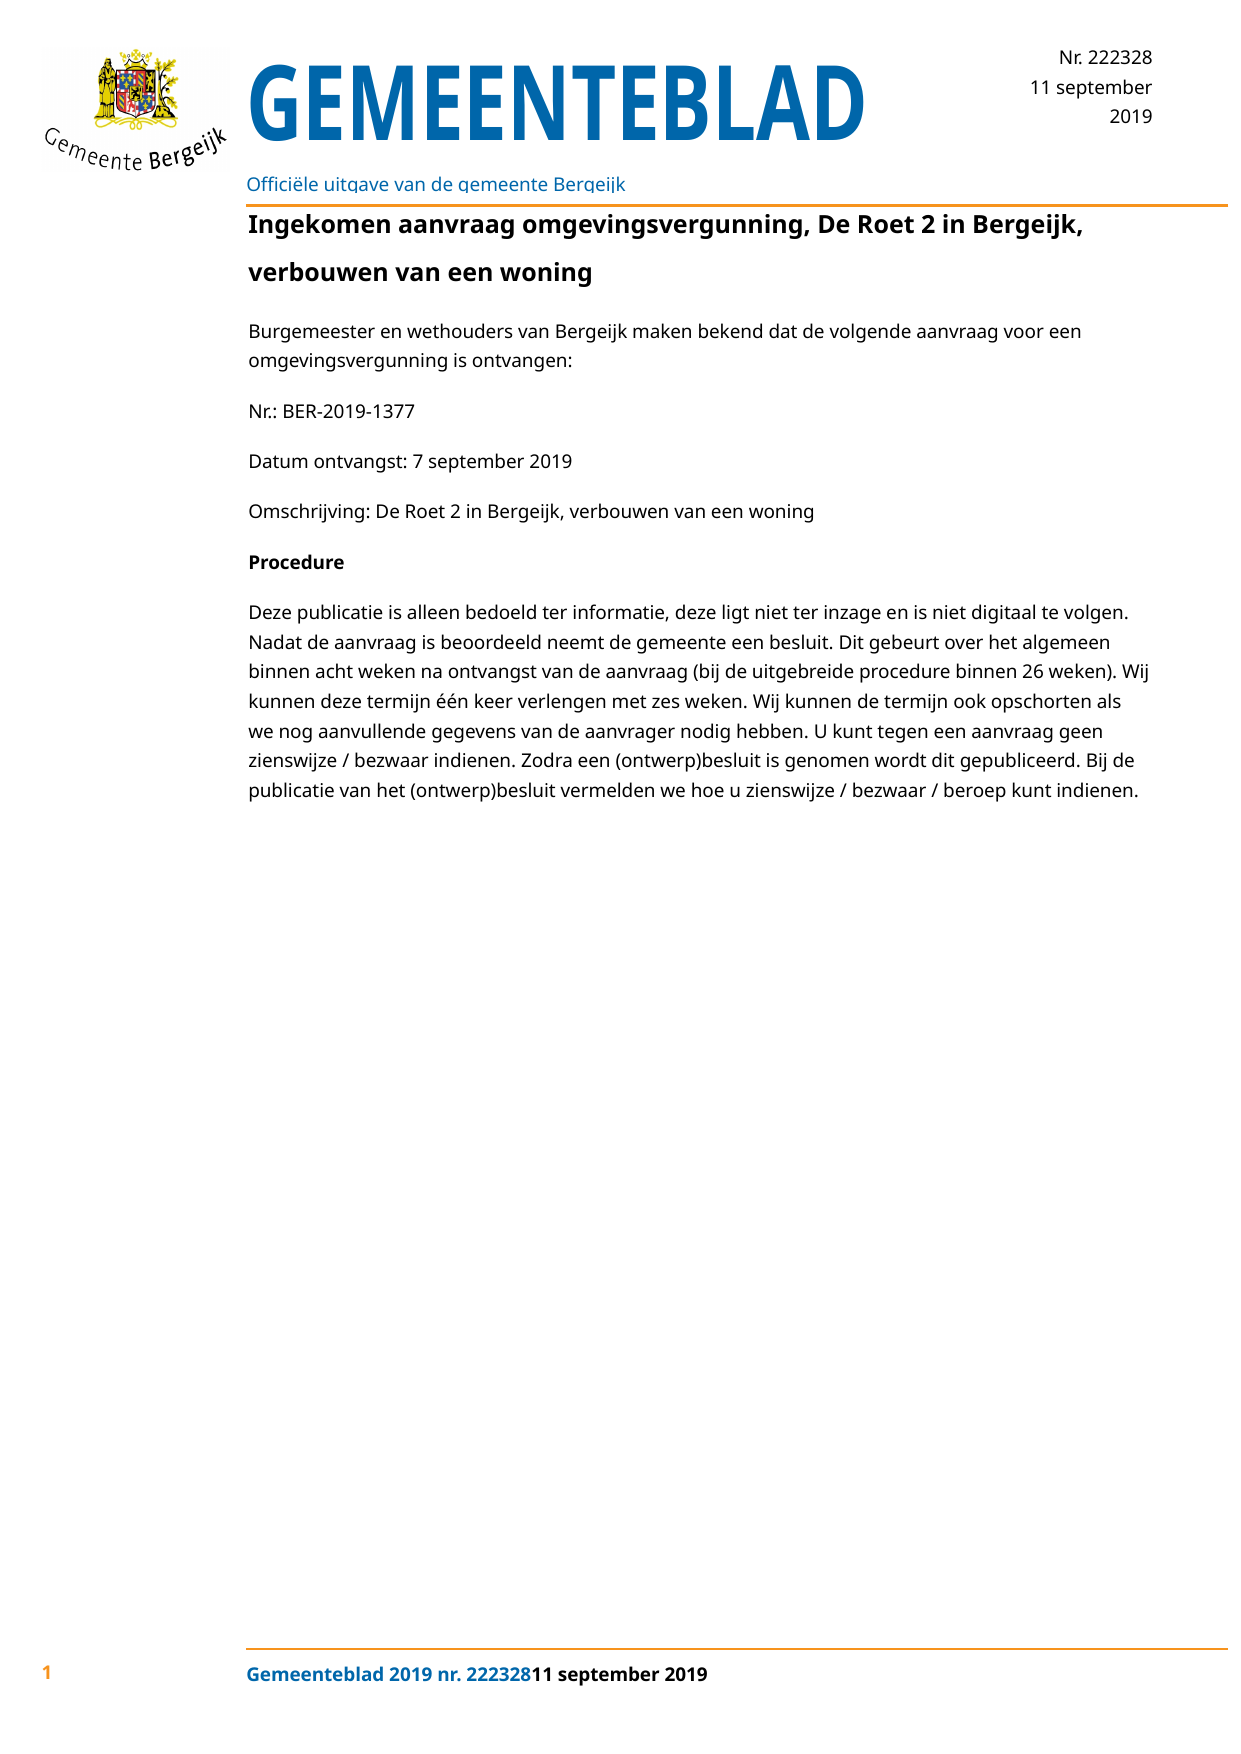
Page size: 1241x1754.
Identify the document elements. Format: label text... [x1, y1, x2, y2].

text Procedure [248, 549, 1152, 575]
text Nr.: BER-2019-1377 [248, 398, 1152, 424]
text Datum ontvangst: 7 september 2019 [248, 448, 1152, 474]
text Burgemeester en wethouders van Bergeijk maken bekend dat de volgende aanvraag voor een omgevingsvergunning is ontvangen: [248, 318, 1152, 373]
text Omschrijving: De Roet 2 in Bergeijk, verbouwen van een woning [248, 499, 1152, 524]
text Deze publicatie is alleen bedoeld ter informatie, deze ligt niet ter inzage en is niet digitaal te volgen. Nadat de aanvraag is beoordeeld neemt de gemeente een besluit. Dit gebeurt over het algemeen binnen acht weken na ontvangst van de aanvraag (bij de uitgebreide procedure binnen 26 weken). Wij kunnen deze termijn één keer verlengen met zes weken. Wij kunnen de termijn ook opschorten als we nog aanvullende gegevens van de aanvrager nodig hebben. U kunt tegen een aanvraag geen zienswijze / bezwaar indienen. Zodra een (ontwerp)besluit is genomen wordt dit gepubliceerd. Bij de publicatie van het (ontwerp)besluit vermelden we hoe u zienswijze / bezwaar / beroep kunt indienen. [248, 599, 1152, 803]
text Ingekomen aanvraag omgevingsvergunning, De Roet 2 in Bergeijk, verbouwen van een woning [248, 207, 1152, 288]
picture [41, 47, 231, 172]
